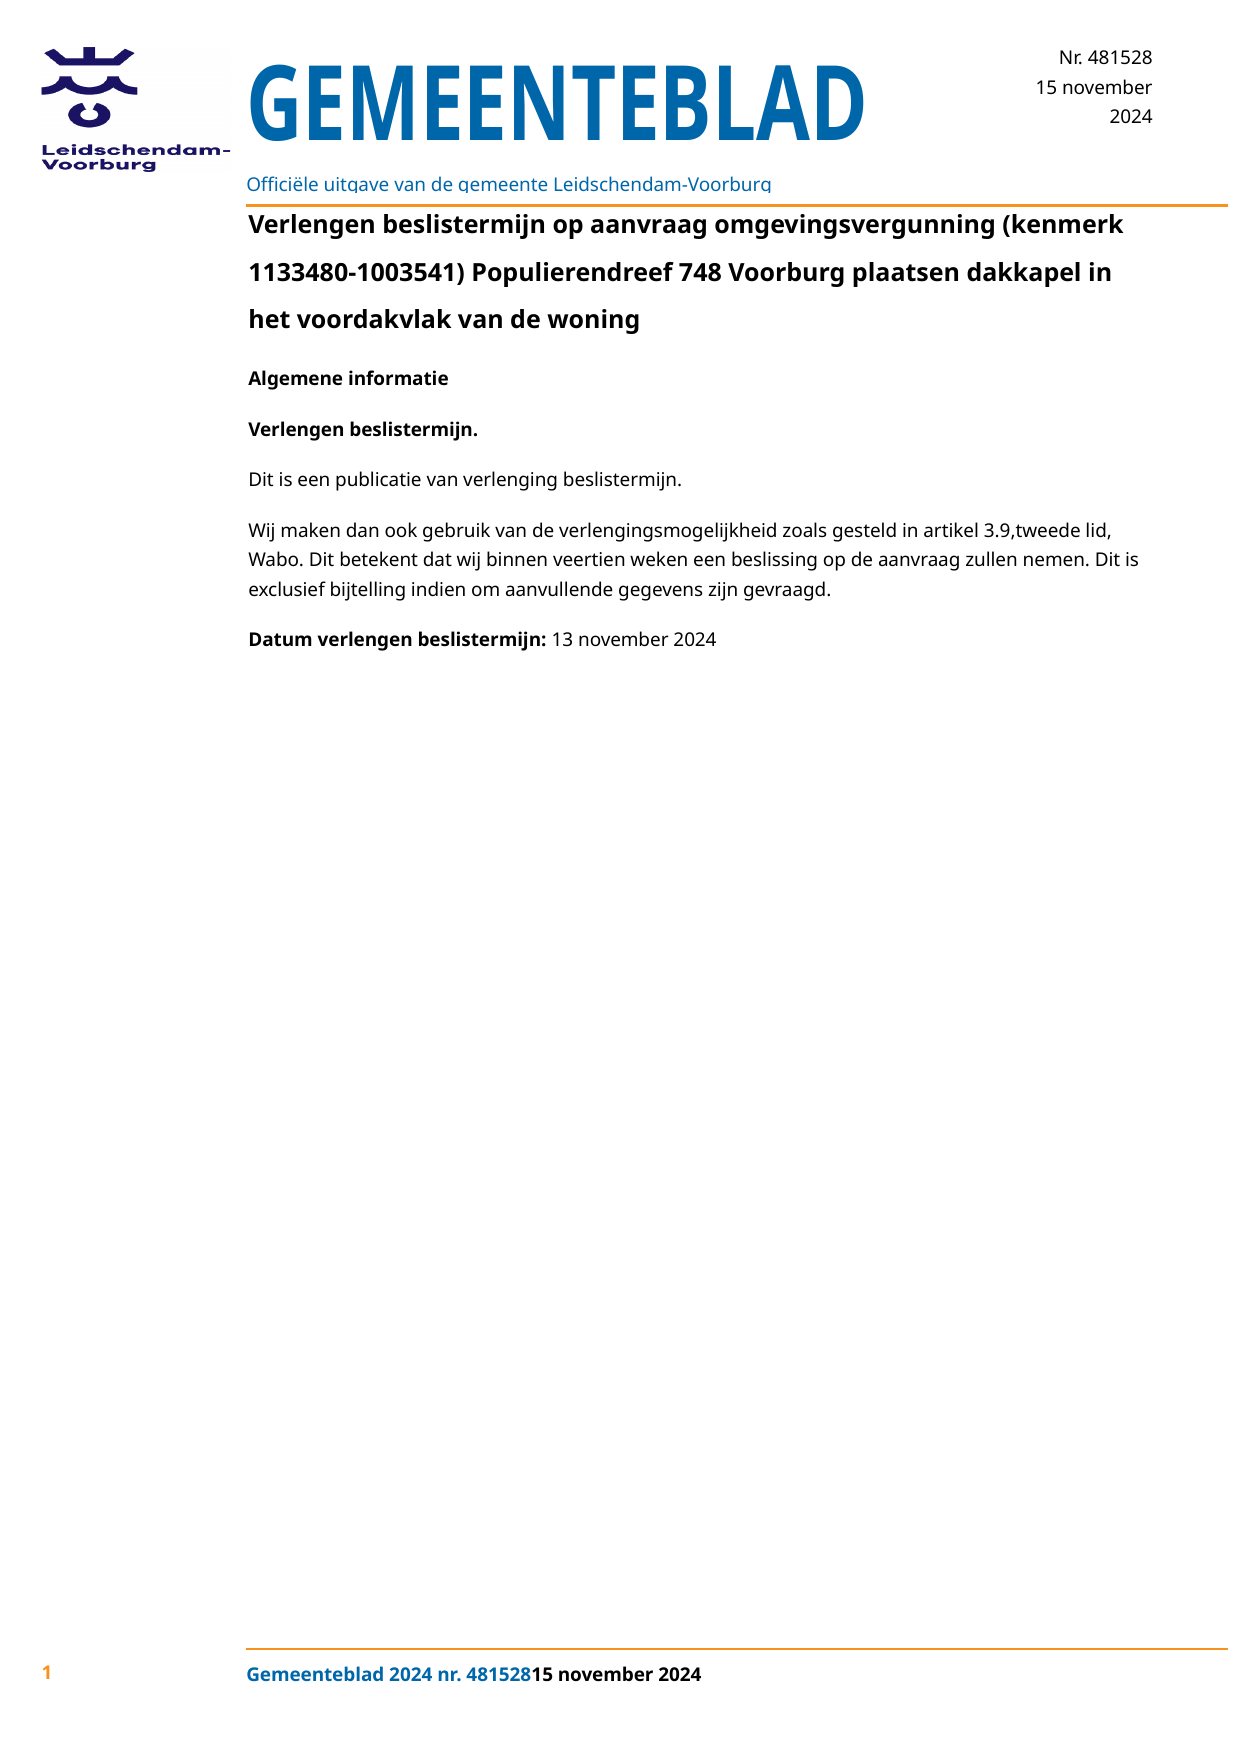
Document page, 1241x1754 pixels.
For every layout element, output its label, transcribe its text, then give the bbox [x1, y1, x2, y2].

text Wij maken dan ook gebruik van de verlengingsmogelijkheid zoals gesteld in artikel 3.9,tweede lid, Wabo. Dit betekent dat wij binnen veertien weken een beslissing op de aanvraag zullen nemen. Dit is exclusief bijtelling indien om aanvullende gegevens zijn gevraagd. [248, 517, 1152, 602]
text Algemene informatie [248, 366, 1152, 391]
text Dit is een publicatie van verlenging beslistermijn. [248, 466, 1152, 492]
text Verlengen beslistermijn. [248, 416, 1152, 442]
text Verlengen beslistermijn op aanvraag omgevingsvergunning (kenmerk 1133480-1003541) Populierendreef 748 Voorburg plaatsen dakkapel in het voordakvlak van de woning [248, 207, 1152, 336]
picture [41, 47, 231, 172]
text Datum verlengen beslistermijn: 13 november 2024 [248, 626, 1152, 652]
